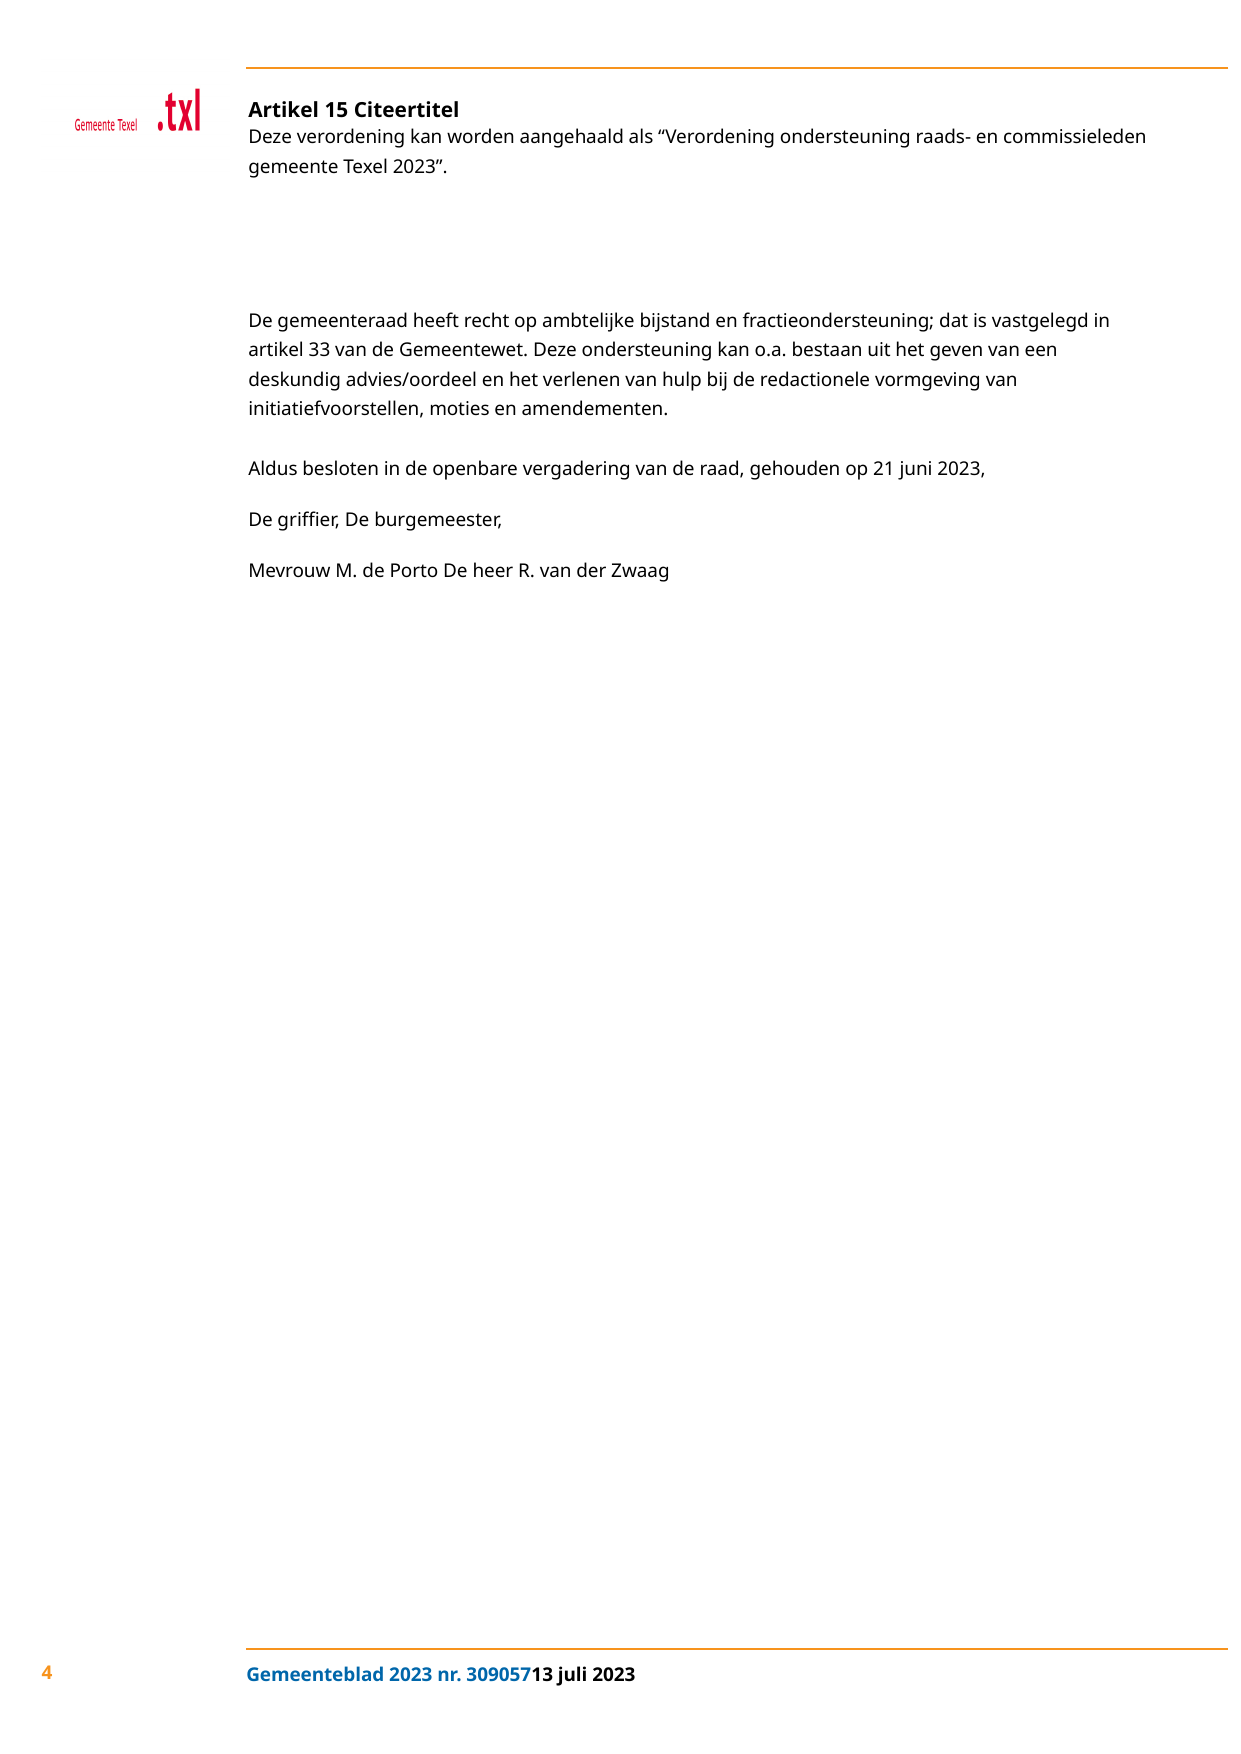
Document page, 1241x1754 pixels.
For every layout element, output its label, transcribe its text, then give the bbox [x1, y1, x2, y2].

text Artikel 15 Citeertitel [248, 95, 1152, 123]
text Deze verordening kan worden aangehaald als “Verordening ondersteuning raads- en commissieleden gemeente Texel 2023”. [248, 123, 1152, 178]
text Mevrouw M. de Porto De heer R. van der Zwaag [248, 558, 1152, 583]
text De griffier, De burgemeester, [248, 506, 1152, 532]
picture [41, 47, 231, 172]
text De gemeenteraad heeft recht op ambtelijke bijstand en fractieondersteuning; dat is vastgelegd in artikel 33 van de Gemeentewet. Deze ondersteuning kan o.a. bestaan uit het geven van een deskundig advies/oordeel en het verlenen van hulp bij de redactionele vormgeving van initiatiefvoorstellen, moties en amendementen. [248, 307, 1152, 421]
text Aldus besloten in de openbare vergadering van de raad, gehouden op 21 juni 2023, [248, 455, 1152, 481]
